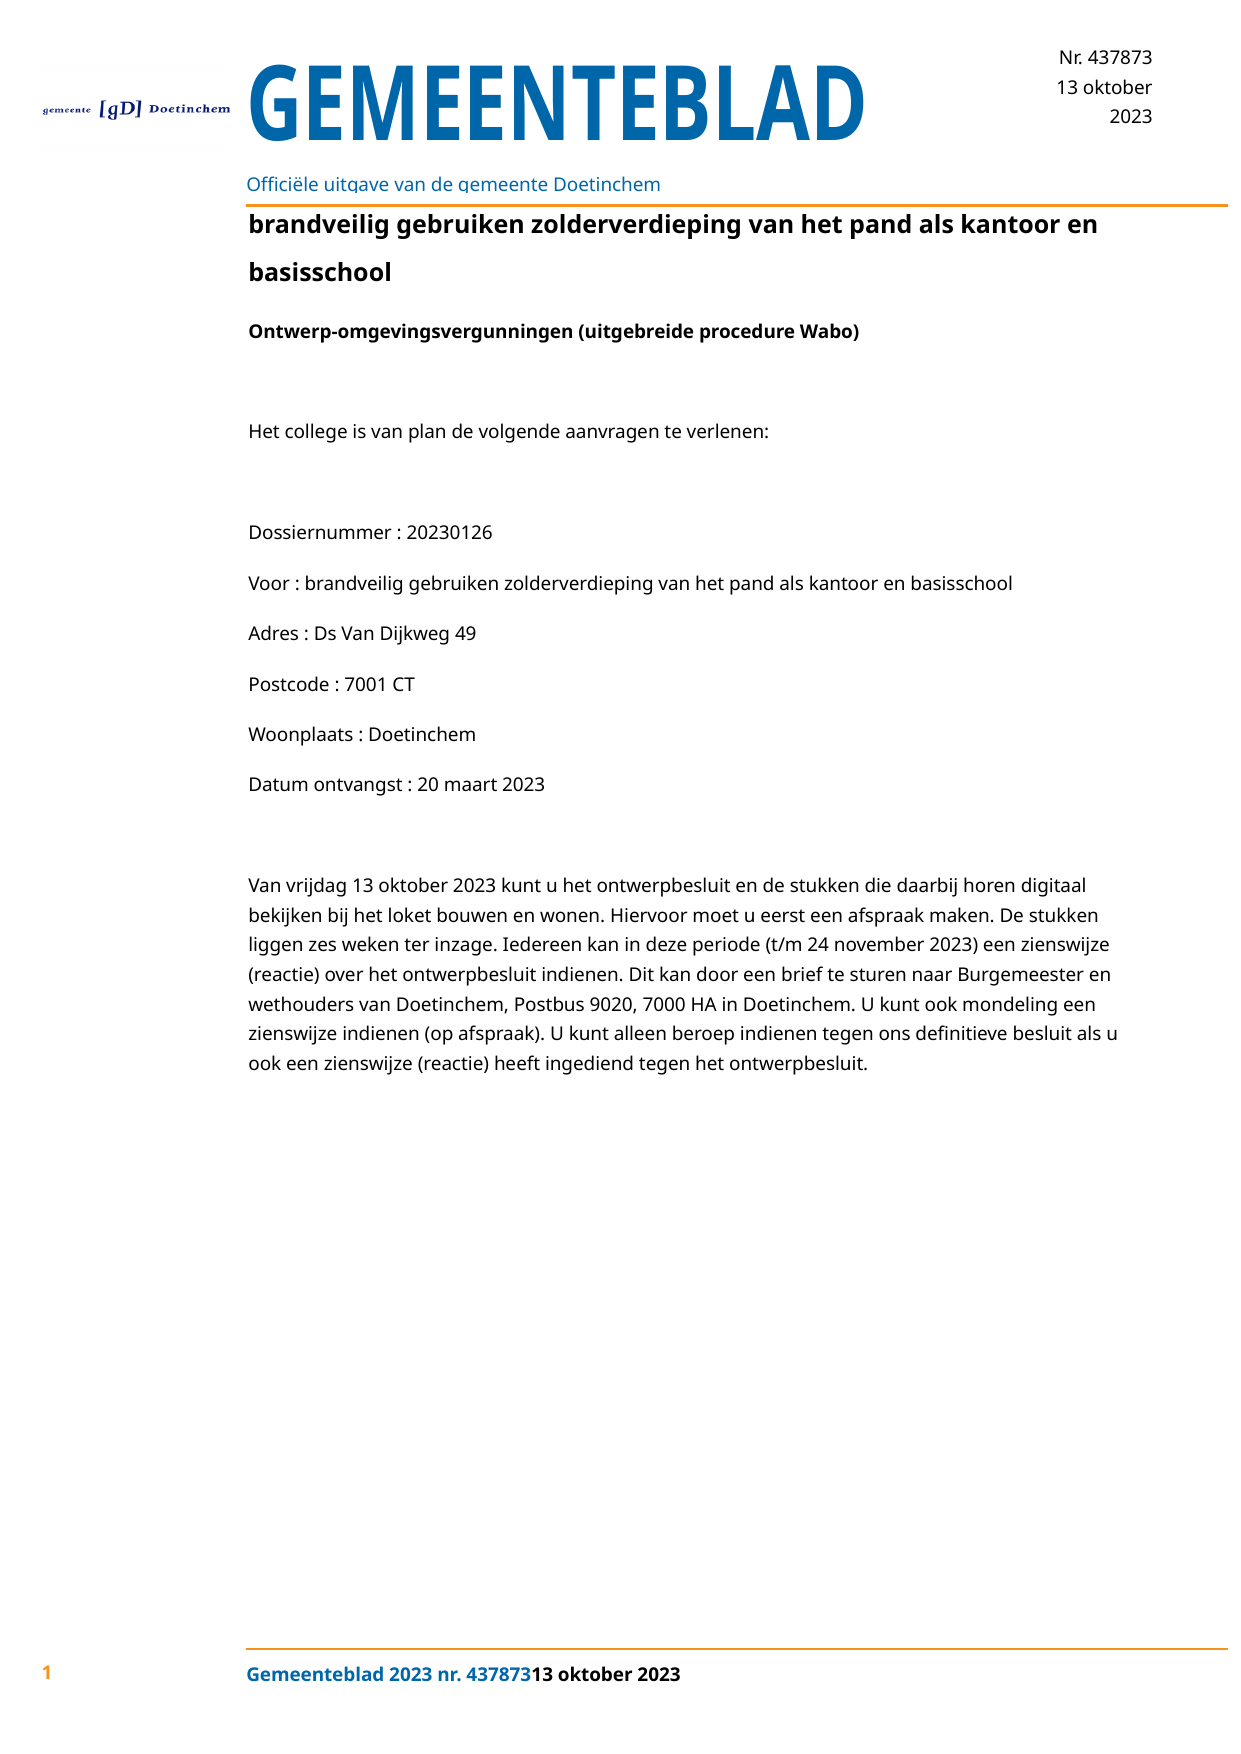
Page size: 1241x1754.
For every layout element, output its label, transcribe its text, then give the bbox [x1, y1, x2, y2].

text Voor : brandveilig gebruiken zolderverdieping van het pand als kantoor en basisschool [248, 570, 1152, 596]
text Datum ontvangst : 20 maart 2023 [248, 772, 1152, 797]
text Adres : Ds Van Dijkweg 49 [248, 620, 1152, 646]
text Postcode : 7001 CT [248, 671, 1152, 697]
text Van vrijdag 13 oktober 2023 kunt u het ontwerpbesluit en de stukken die daarbij horen digitaal bekijken bij het loket bouwen en wonen. Hiervoor moet u eerst een afspraak maken. De stukken liggen zes weken ter inzage. Iedereen kan in deze periode (t/m 24 november 2023) een zienswijze (reactie) over het ontwerpbesluit indienen. Dit kan door een brief te sturen naar Burgemeester en wethouders van Doetinchem, Postbus 9020, 7000 HA in Doetinchem. U kunt ook mondeling een zienswijze indienen (op afspraak). U kunt alleen beroep indienen tegen ons definitieve besluit als u ook een zienswijze (reactie) heeft ingediend tegen het ontwerpbesluit. [248, 872, 1152, 1076]
text Het college is van plan de volgende aanvragen te verlenen: [248, 419, 1152, 444]
text Ontwerp-omgevingsvergunningen (uitgebreide procedure Wabo) [248, 318, 1152, 344]
picture [41, 47, 231, 172]
text Dossiernummer : 20230126 [248, 519, 1152, 545]
text brandveilig gebruiken zolderverdieping van het pand als kantoor en basisschool [248, 207, 1152, 288]
text Woonplaats : Doetinchem [248, 721, 1152, 747]
